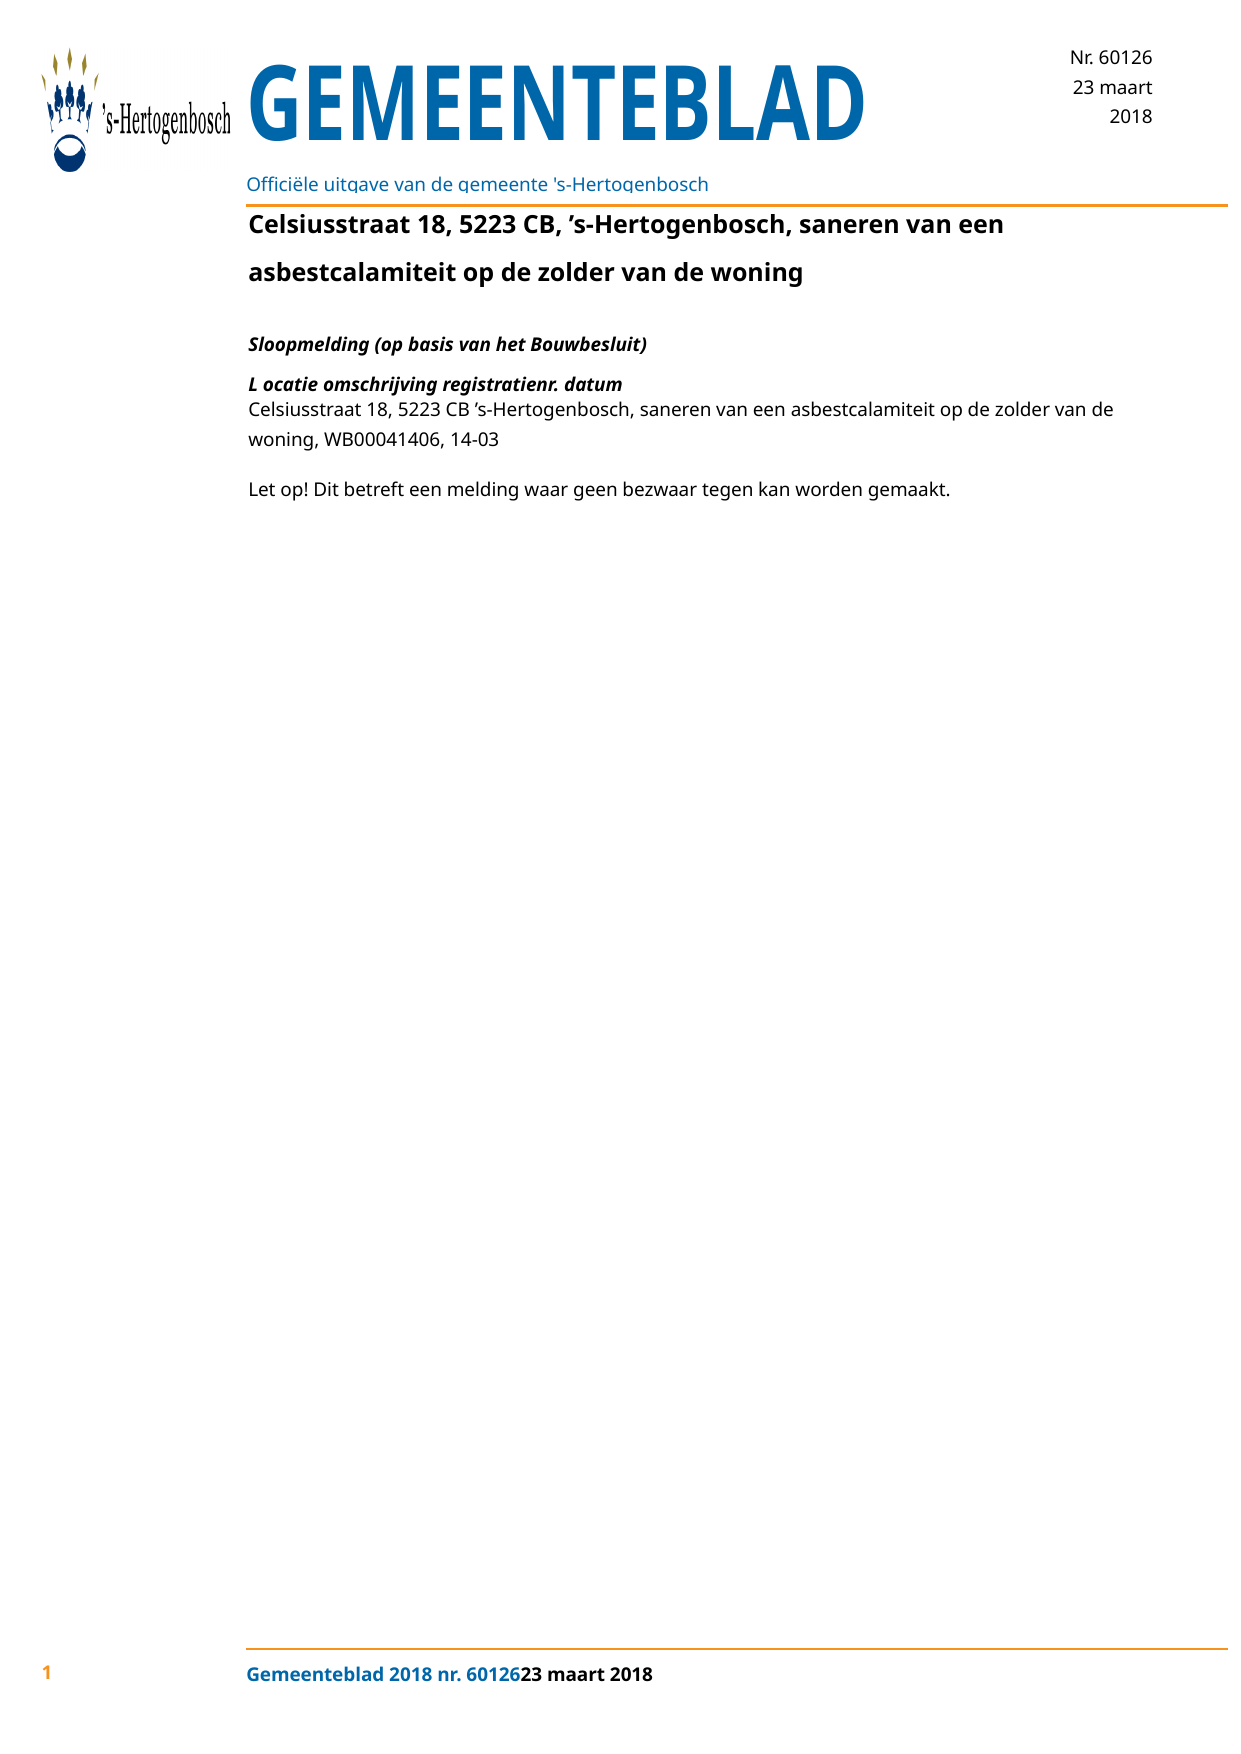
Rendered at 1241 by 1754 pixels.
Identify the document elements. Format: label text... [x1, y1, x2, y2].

text Sloopmelding (op basis van het Bouwbesluit) [248, 331, 1152, 357]
text Celsiusstraat 18, 5223 CB ’s-Hertogenbosch, saneren van een asbestcalamiteit op de zolder van de woning, WB00041406, 14-03 [248, 396, 1152, 452]
text Celsiusstraat 18, 5223 CB, ’s-Hertogenbosch, saneren van een asbestcalamiteit op de zolder van de woning [248, 207, 1152, 288]
text Let op! Dit betreft een melding waar geen bezwaar tegen kan worden gemaakt. [248, 476, 1152, 502]
text L ocatie omschrijving registratienr. datum [248, 371, 1152, 396]
picture [41, 47, 231, 172]
